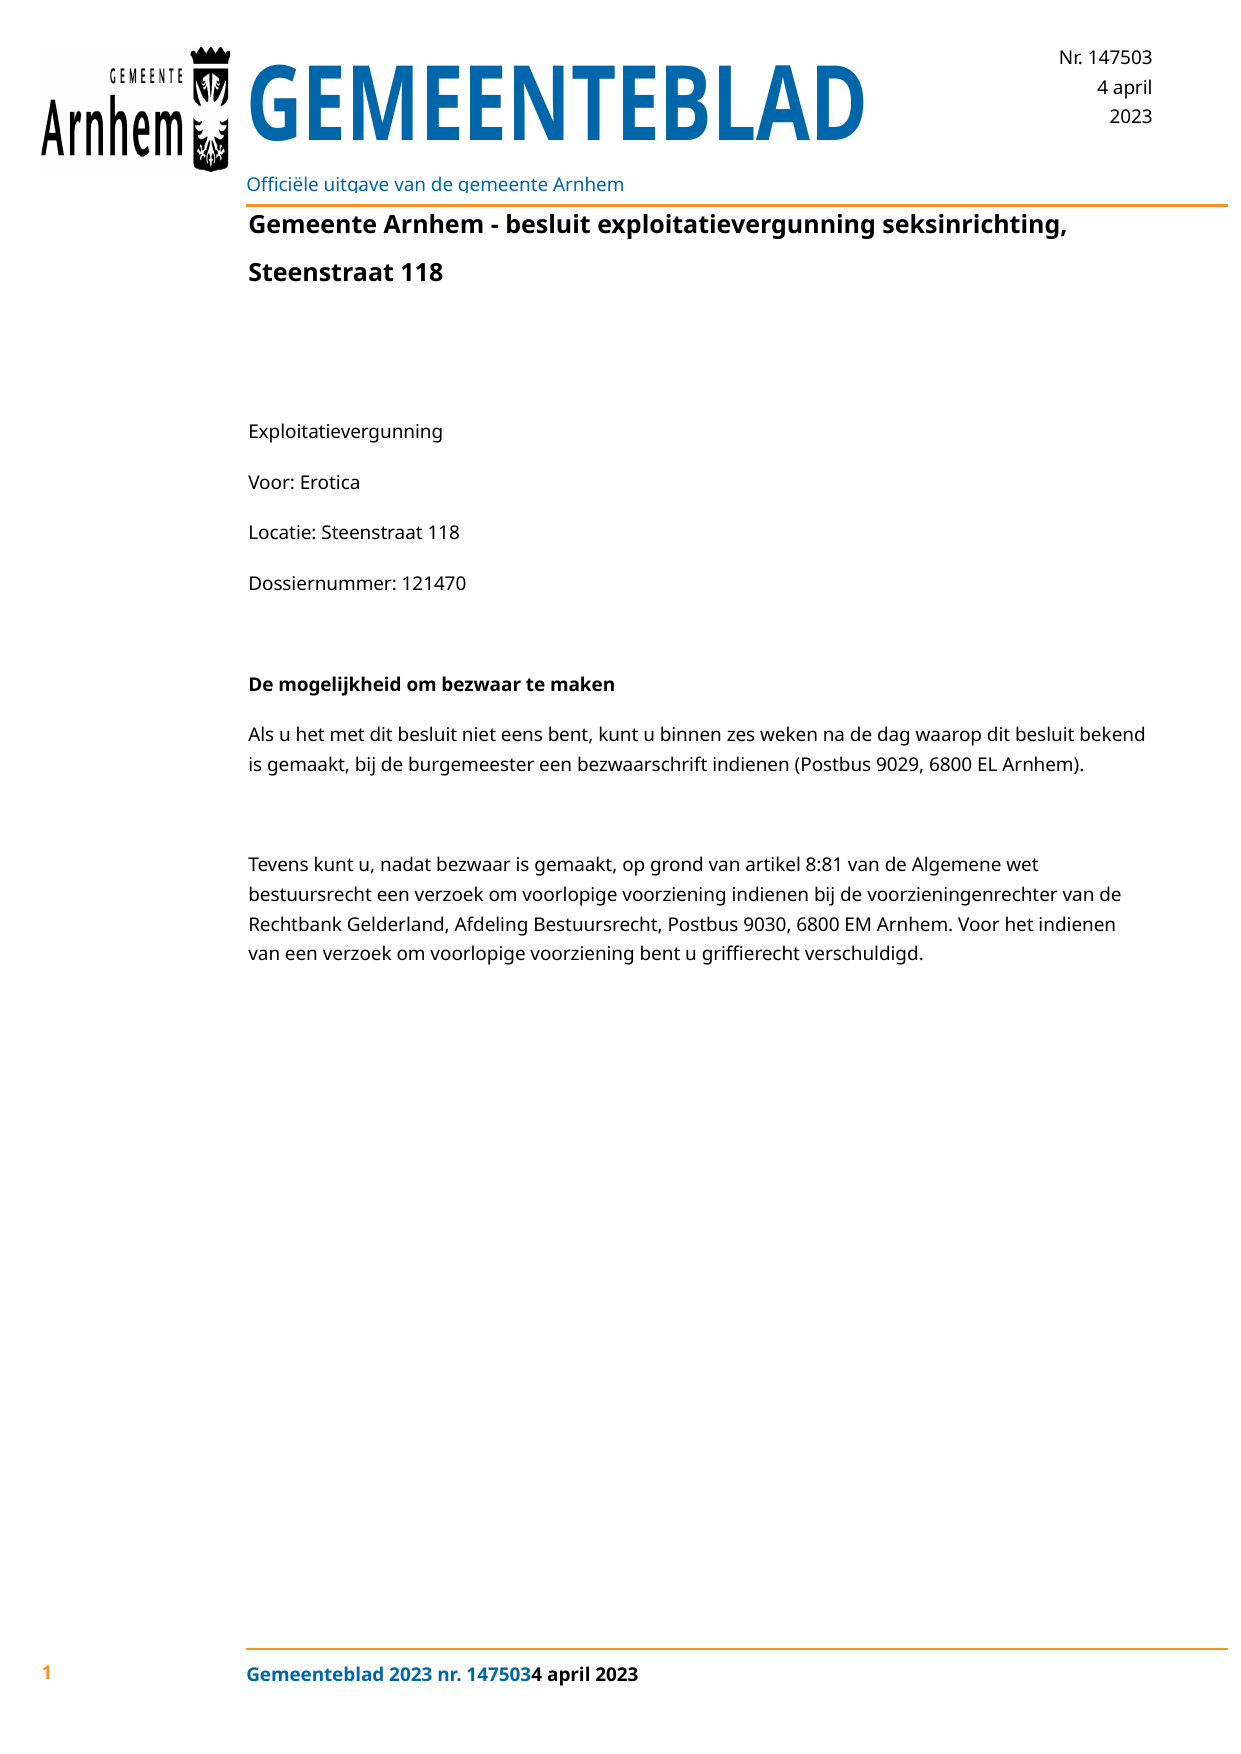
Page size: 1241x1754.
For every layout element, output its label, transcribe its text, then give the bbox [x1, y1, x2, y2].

text Exploitatievergunning [248, 419, 1152, 444]
text Gemeente Arnhem - besluit exploitatievergunning seksinrichting, Steenstraat 118 [248, 207, 1152, 288]
text Tevens kunt u, nadat bezwaar is gemaakt, op grond van artikel 8:81 van de Algemene wet bestuursrecht een verzoek om voorlopige voorziening indienen bij de voorzieningenrechter van de Rechtbank Gelderland, Afdeling Bestuursrecht, Postbus 9030, 6800 EM Arnhem. Voor het indienen van een verzoek om voorlopige voorziening bent u griffierecht verschuldigd. [248, 852, 1152, 966]
text Voor: Erotica [248, 469, 1152, 495]
text De mogelijkheid om bezwaar te maken [248, 671, 1152, 697]
picture [41, 47, 231, 172]
text Locatie: Steenstraat 118 [248, 519, 1152, 545]
text Als u het met dit besluit niet eens bent, kunt u binnen zes weken na de dag waarop dit besluit bekend is gemaakt, bij de burgemeester een bezwaarschrift indienen (Postbus 9029, 6800 EL Arnhem). [248, 721, 1152, 777]
text Dossiernummer: 121470 [248, 570, 1152, 596]
